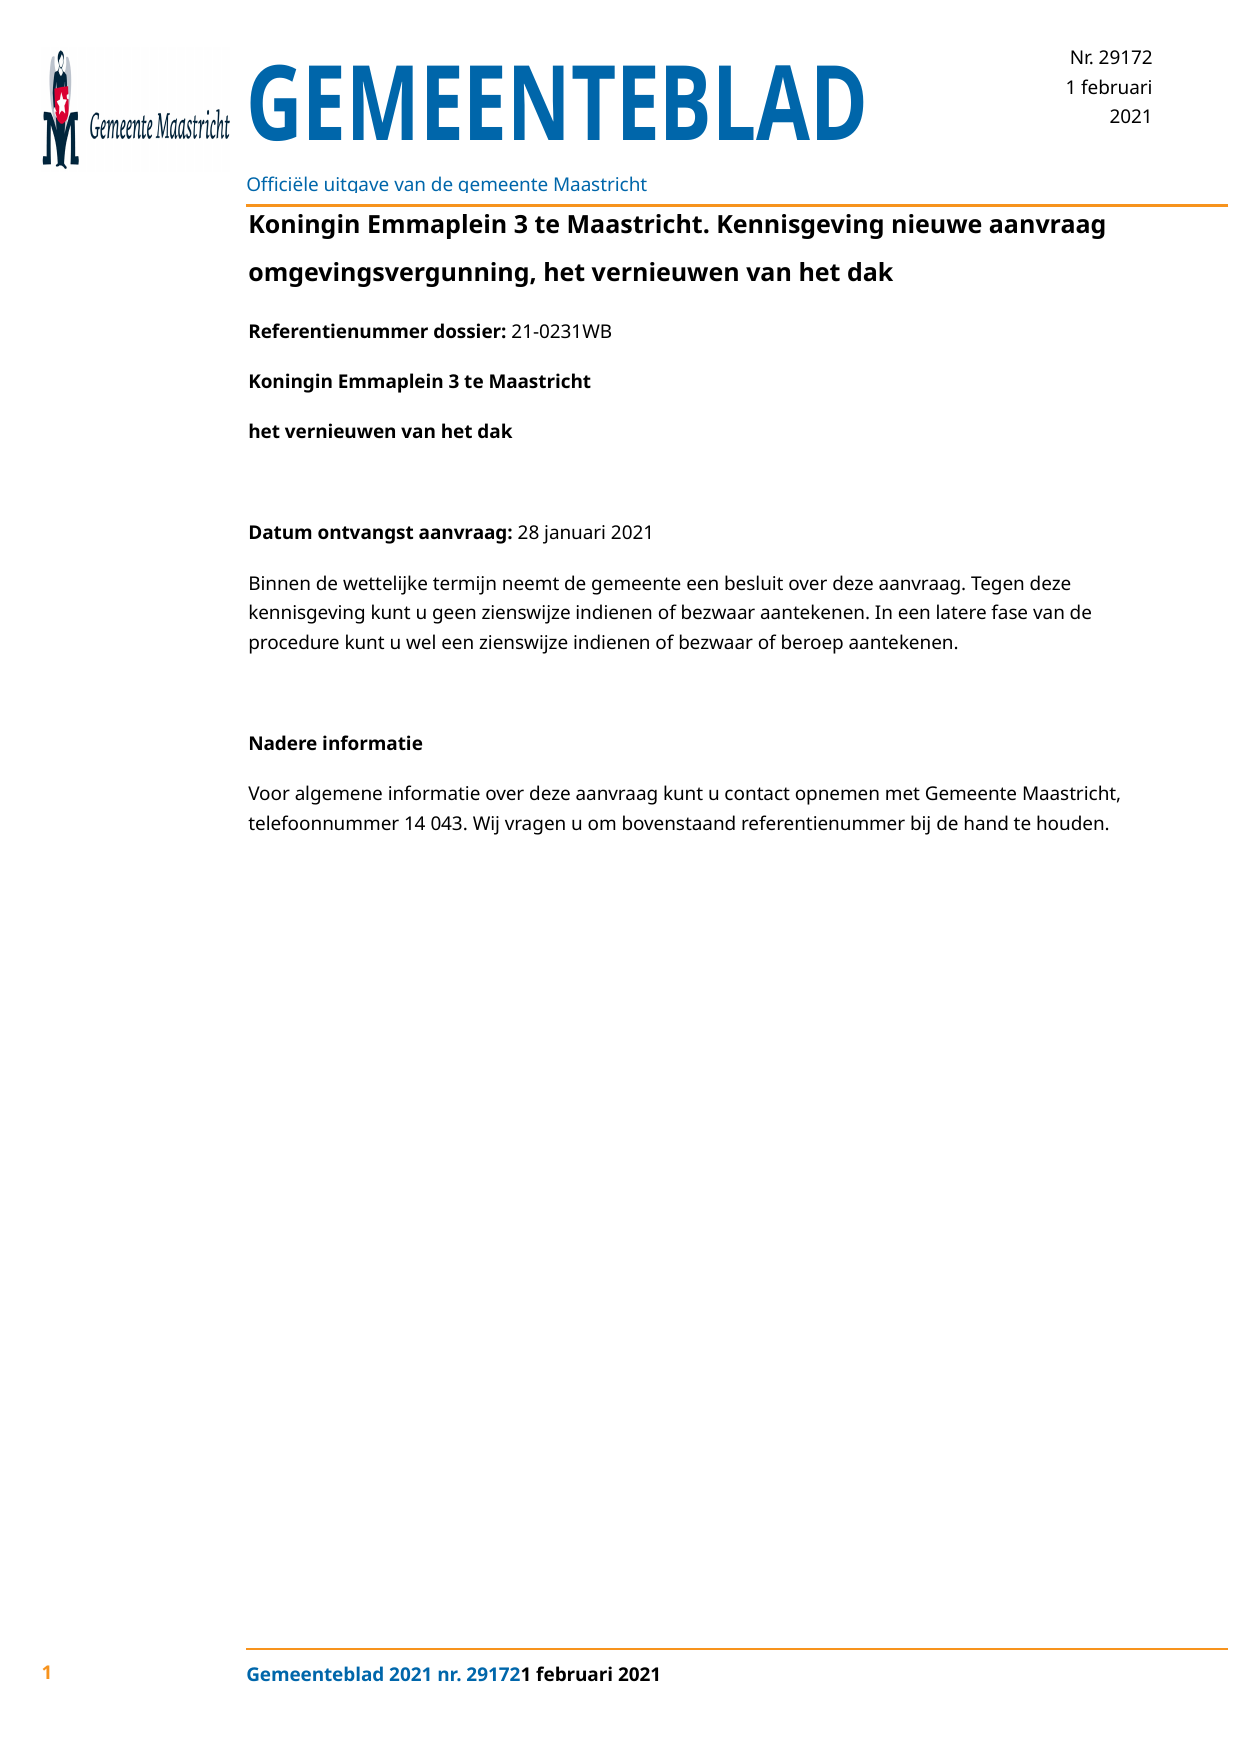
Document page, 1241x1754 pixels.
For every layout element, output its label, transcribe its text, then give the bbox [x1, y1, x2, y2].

text Referentienummer dossier: 21-0231WB [248, 318, 1152, 344]
picture [41, 47, 231, 172]
text Koningin Emmaplein 3 te Maastricht. Kennisgeving nieuwe aanvraag omgevingsvergunning, het vernieuwen van het dak [248, 207, 1152, 288]
text Voor algemene informatie over deze aanvraag kunt u contact opnemen met Gemeente Maastricht, telefoonnummer 14 043. Wij vragen u om bovenstaand referentienummer bij de hand te houden. [248, 780, 1152, 836]
text het vernieuwen van het dak [248, 419, 1152, 444]
text Nadere informatie [248, 730, 1152, 756]
text Binnen de wettelijke termijn neemt de gemeente een besluit over deze aanvraag. Tegen deze kennisgeving kunt u geen zienswijze indienen of bezwaar aantekenen. In een latere fase van de procedure kunt u wel een zienswijze indienen of bezwaar of beroep aantekenen. [248, 570, 1152, 655]
text Koningin Emmaplein 3 te Maastricht [248, 368, 1152, 394]
text Datum ontvangst aanvraag: 28 januari 2021 [248, 519, 1152, 545]
